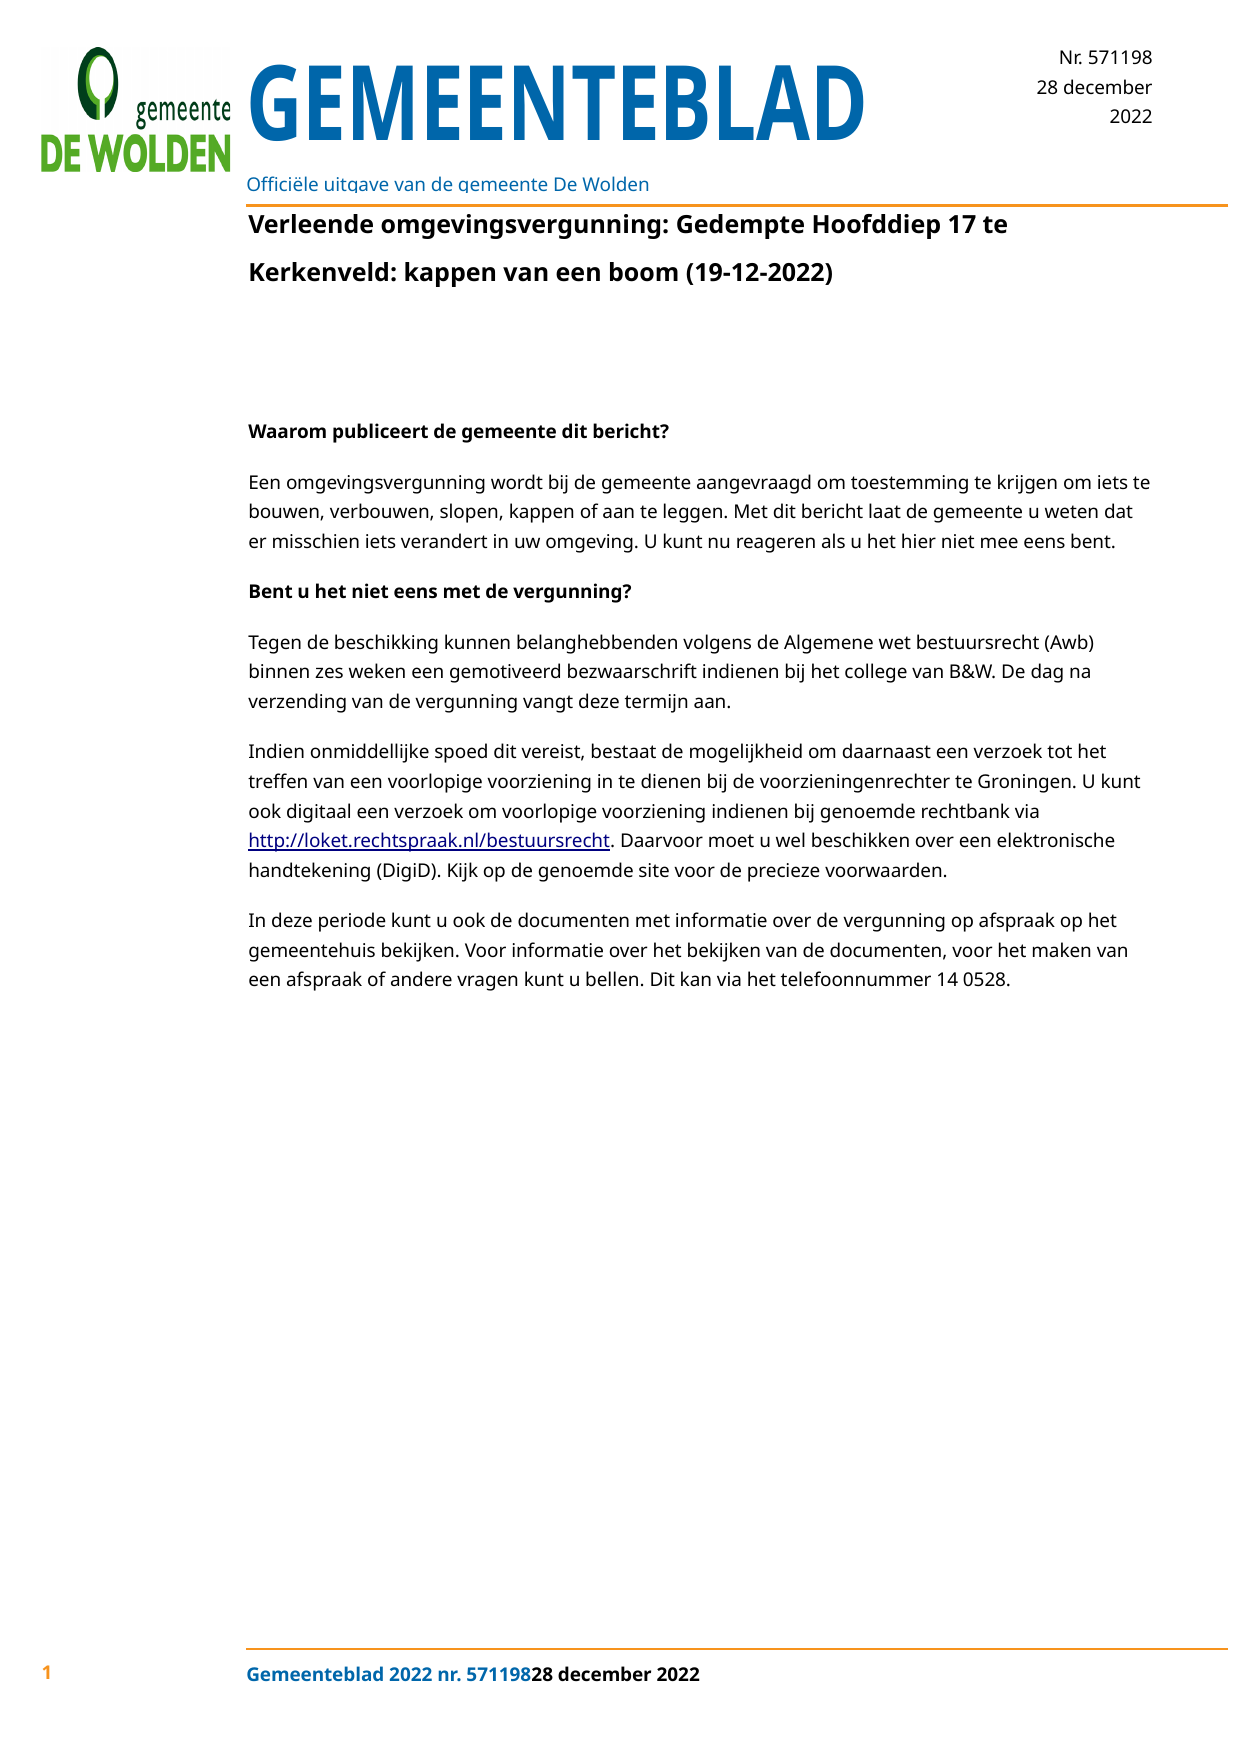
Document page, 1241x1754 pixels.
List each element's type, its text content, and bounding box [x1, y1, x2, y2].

text Een omgevingsvergunning wordt bij de gemeente aangevraagd om toestemming te krijgen om iets te bouwen, verbouwen, slopen, kappen of aan te leggen. Met dit bericht laat de gemeente u weten dat er misschien iets verandert in uw omgeving. U kunt nu reageren als u het hier niet mee eens bent. [248, 469, 1152, 554]
text In deze periode kunt u ook de documenten met informatie over de vergunning op afspraak op het gemeentehuis bekijken. Voor informatie over het bekijken van de documenten, voor het maken van een afspraak of andere vragen kunt u bellen. Dit kan via het telefoonnummer 14 0528. [248, 907, 1152, 992]
text Tegen de beschikking kunnen belanghebbenden volgens de Algemene wet bestuursrecht (Awb) binnen zes weken een gemotiveerd bezwaarschrift indienen bij het college van B&W. De dag na verzending van de vergunning vangt deze termijn aan. [248, 629, 1152, 714]
text Waarom publiceert de gemeente dit bericht? [248, 419, 1152, 444]
text Bent u het niet eens met de vergunning? [248, 579, 1152, 604]
picture [41, 47, 231, 172]
text Verleende omgevingsvergunning: Gedempte Hoofddiep 17 te Kerkenveld: kappen van een boom (19-12-2022) [248, 207, 1152, 288]
text Indien onmiddellijke spoed dit vereist, bestaat de mogelijkheid om daarnaast een verzoek tot het treffen van een voorlopige voorziening in te dienen bij de voorzieningenrechter te Groningen. U kunt ook digitaal een verzoek om voorlopige voorziening indienen bij genoemde rechtbank via http://loket.rechtspraak.nl/bestuursrecht. Daarvoor moet u wel beschikken over een elektronische handtekening (DigiD). Kijk op de genoemde site voor de precieze voorwaarden. [248, 739, 1152, 883]
